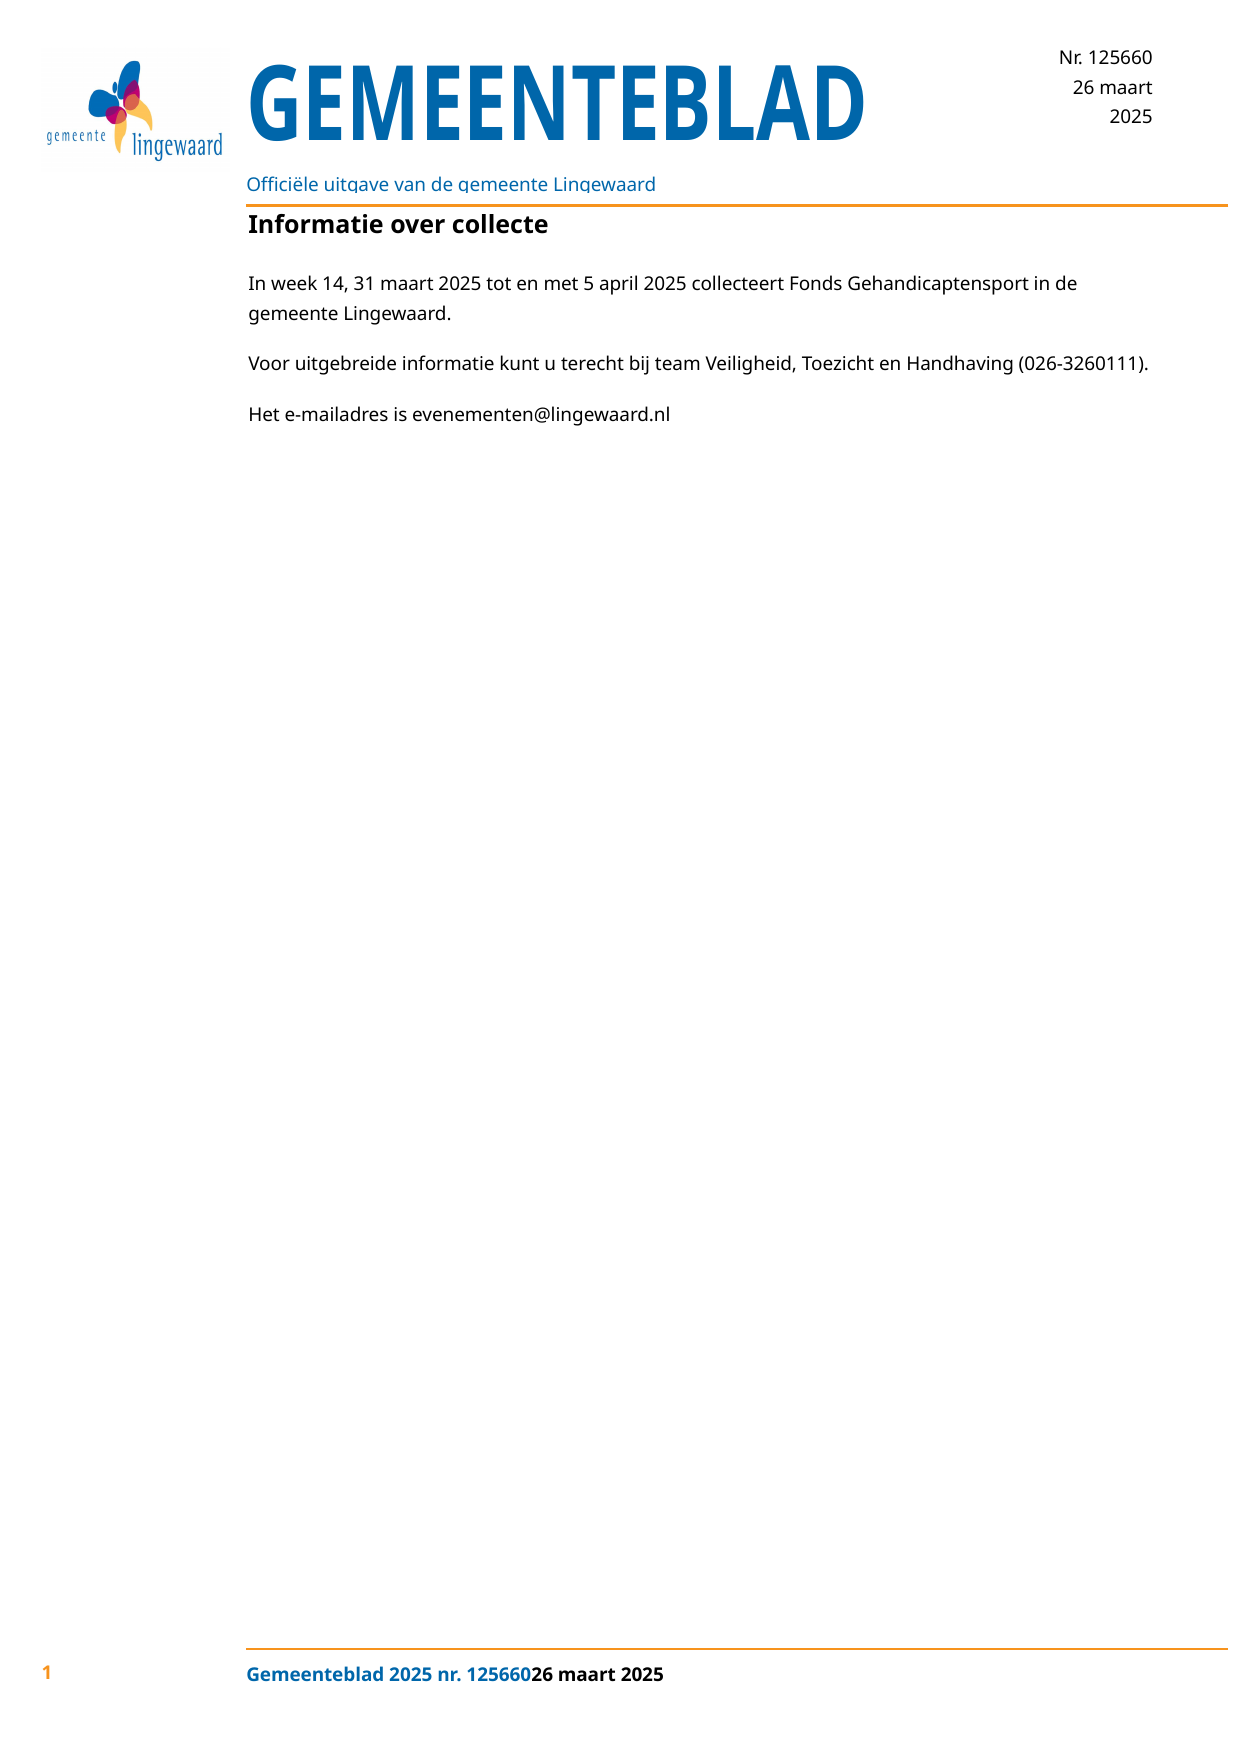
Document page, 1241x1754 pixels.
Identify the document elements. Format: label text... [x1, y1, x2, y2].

text In week 14, 31 maart 2025 tot en met 5 april 2025 collecteert Fonds Gehandicaptensport in de gemeente Lingewaard. [248, 270, 1152, 326]
text Voor uitgebreide informatie kunt u terecht bij team Veiligheid, Toezicht en Handhaving (026-3260111). [248, 350, 1152, 376]
text Het e-mailadres is evenementen@lingewaard.nl [248, 401, 1152, 426]
picture [41, 47, 231, 172]
text Informatie over collecte [248, 207, 1152, 241]
